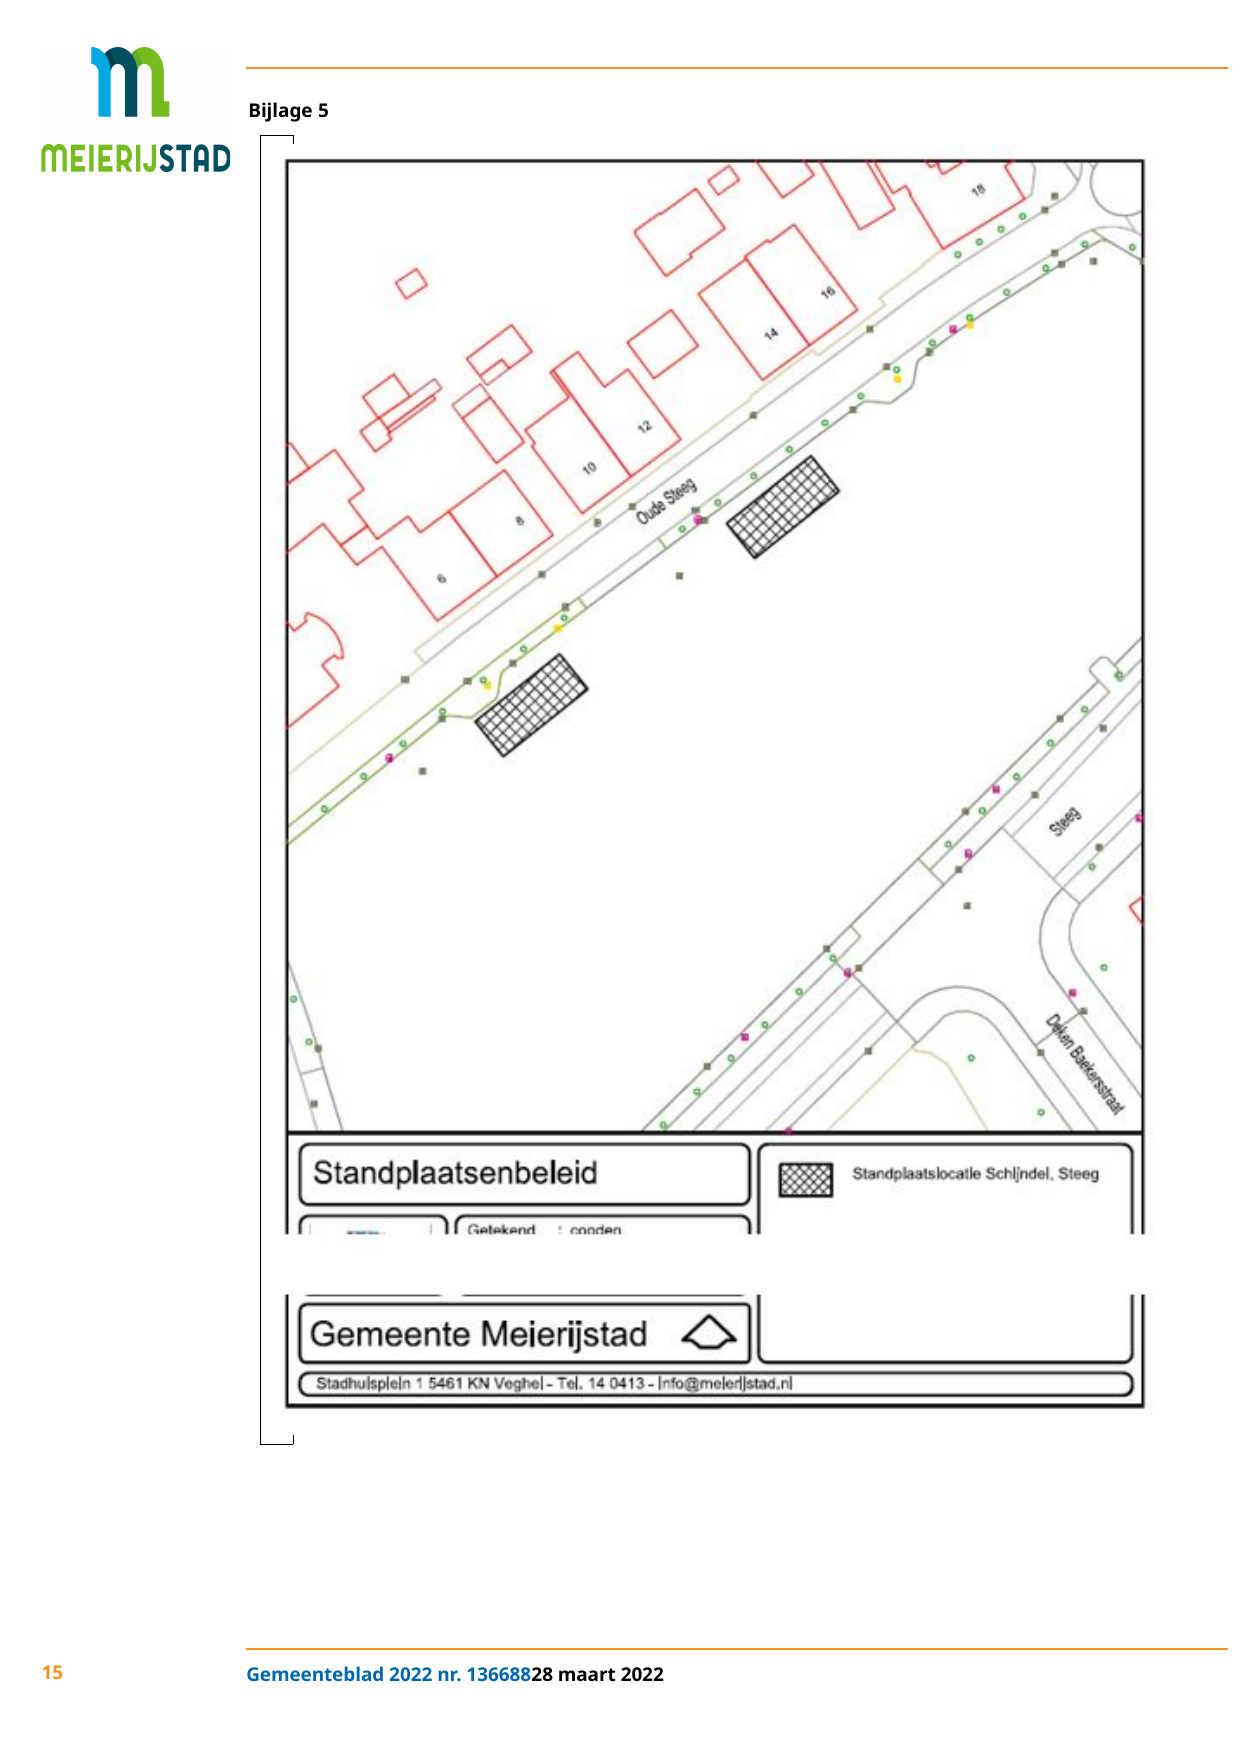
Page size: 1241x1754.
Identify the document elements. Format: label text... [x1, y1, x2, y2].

picture [41, 47, 231, 172]
text Bijlage 5 [248, 95, 1152, 123]
picture [268, 144, 1173, 1435]
